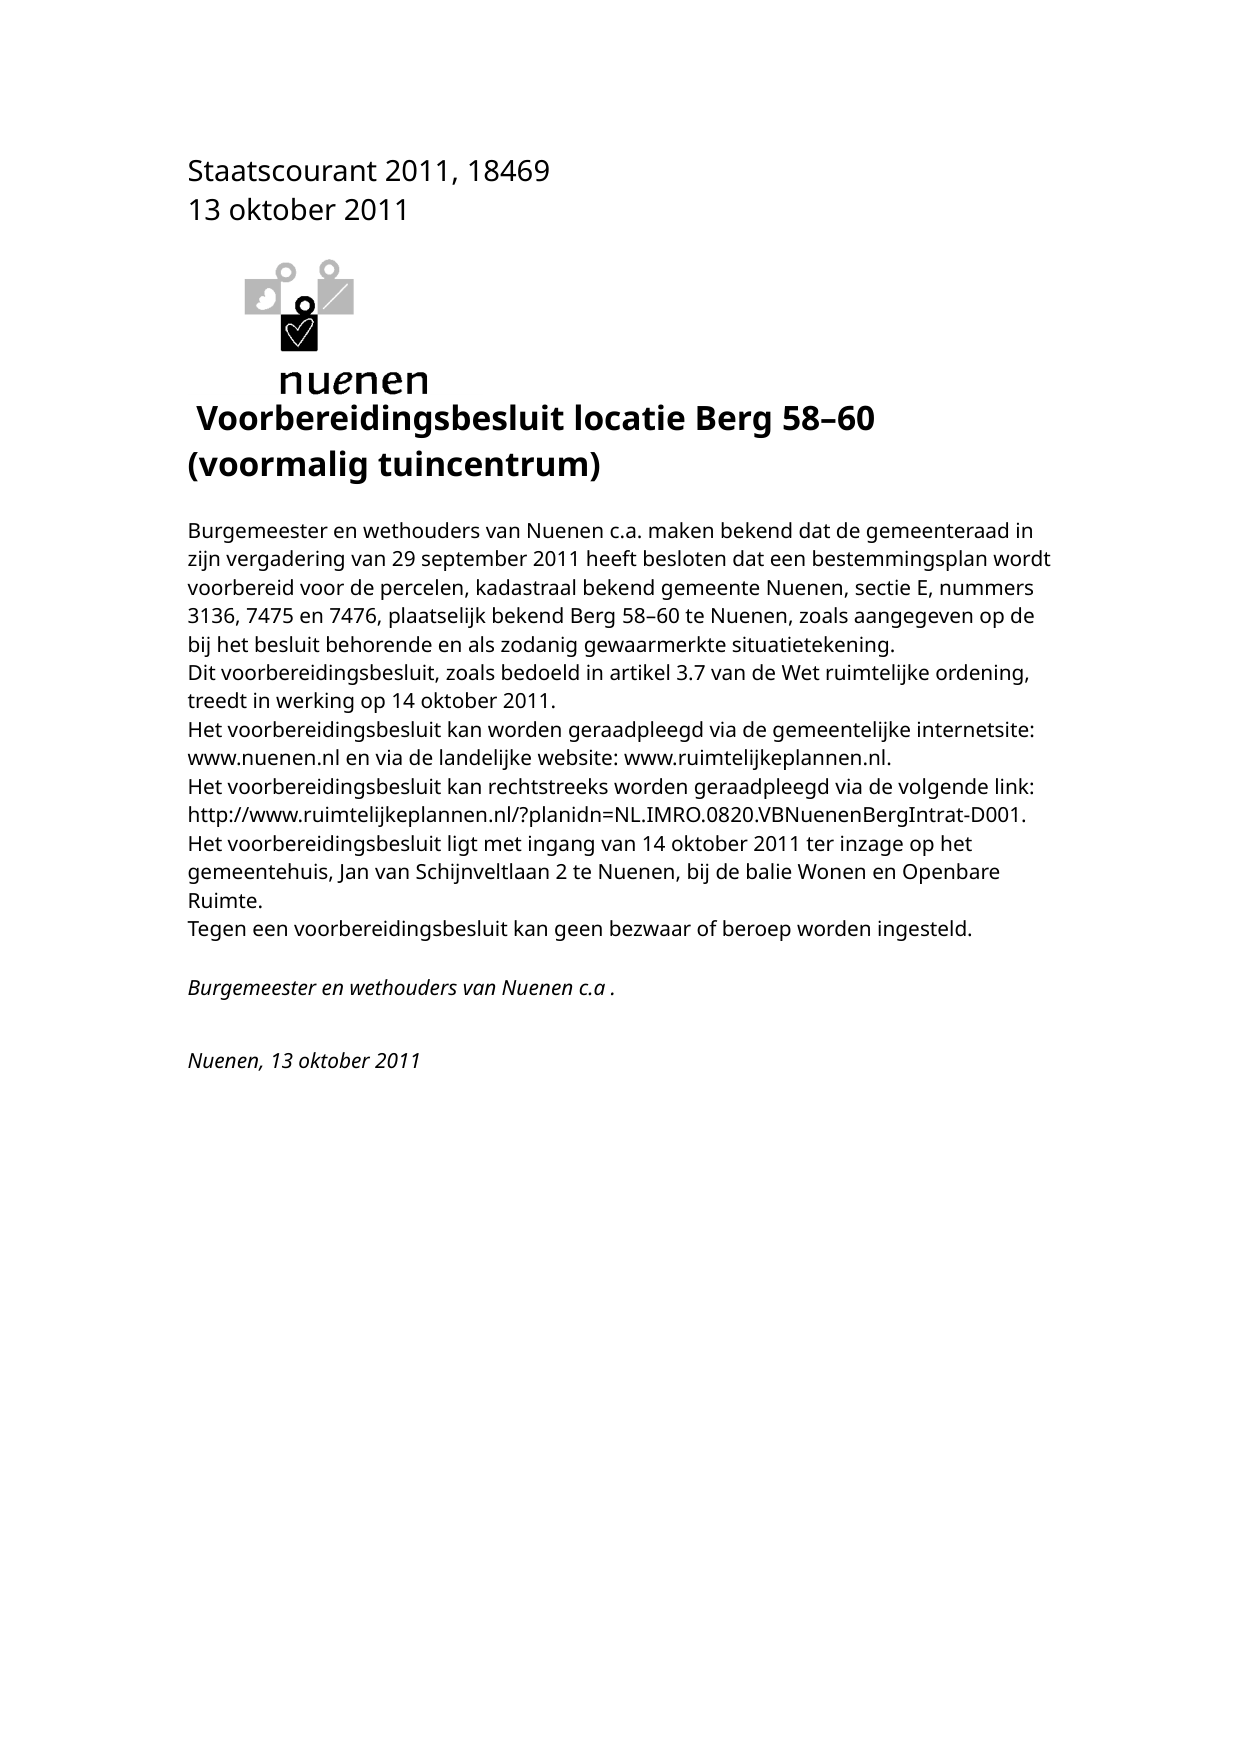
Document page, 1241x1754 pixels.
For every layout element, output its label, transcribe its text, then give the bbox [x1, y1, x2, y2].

picture [187, 258, 484, 395]
text Tegen een voorbereidingsbesluit kan geen bezwaar of beroep worden ingesteld. [187, 914, 1053, 943]
text Burgemeester en wethouders van Nuenen c.a . [187, 973, 1053, 1001]
text Burgemeester en wethouders van Nuenen c.a. maken bekend dat de gemeenteraad in zijn vergadering van 29 september 2011 heeft besloten dat een bestemmingsplan wordt voorbereid voor de percelen, kadastraal bekend gemeente Nuenen, sectie E, nummers 3136, 7475 en 7476, plaatselijk bekend Berg 58–60 te Nuenen, zoals aangegeven op de bij het besluit behorende en als zodanig gewaarmerkte situatietekening. [187, 516, 1053, 658]
text Het voorbereidingsbesluit ligt met ingang van 14 oktober 2011 ter inzage op het gemeentehuis, Jan van Schijnveltlaan 2 te Nuenen, bij de balie Wonen en Openbare Ruimte. [187, 829, 1053, 914]
text Het voorbereidingsbesluit kan worden geraadpleegd via de gemeentelijke internetsite: www.nuenen.nl en via de landelijke website: www.ruimtelijkeplannen.nl. [187, 715, 1053, 772]
text Nuenen, 13 oktober 2011 [187, 1046, 1053, 1074]
text Het voorbereidingsbesluit kan rechtstreeks worden geraadpleegd via de volgende link: http://www.ruimtelijkeplannen.nl/?planidn=NL.IMRO.0820.VBNuenenBergIntrat-D001. [187, 772, 1053, 829]
text 13 oktober 2011 [187, 190, 1053, 229]
text Staatscourant 2011, 18469 [187, 150, 1053, 190]
text Dit voorbereidingsbesluit, zoals bedoeld in artikel 3.7 van de Wet ruimtelijke ordening, treedt in werking op 14 oktober 2011. [187, 658, 1053, 715]
subtitle Voorbereidingsbesluit locatie Berg 58–60 (voormalig tuincentrum) [187, 271, 1053, 486]
